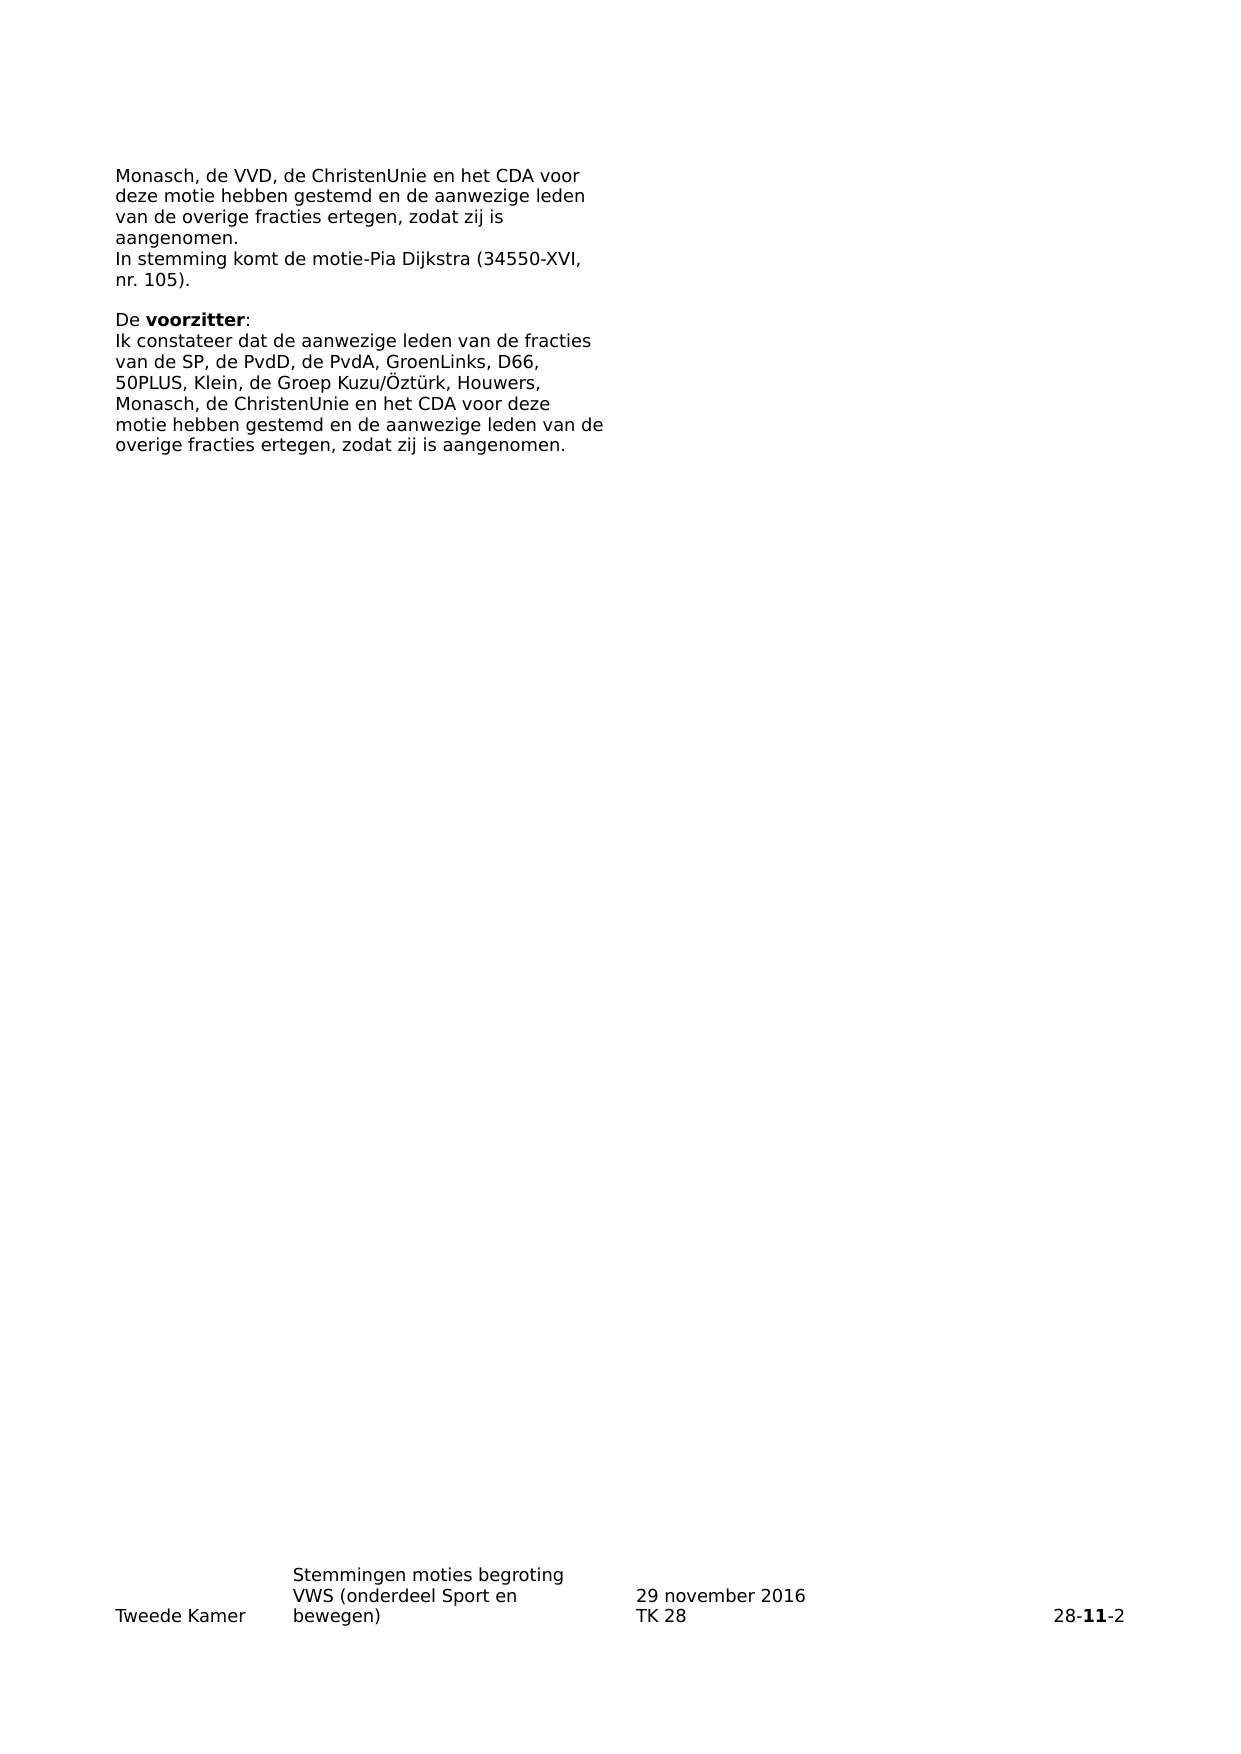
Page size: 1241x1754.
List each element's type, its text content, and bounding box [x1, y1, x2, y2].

text Ik constateer dat de aanwezige leden van de fracties van de SP, de PvdD, de PvdA, GroenLinks, D66, 50PLUS, Klein, de Groep Kuzu/Öztürk, Houwers, Monasch, de ChristenUnie en het CDA voor deze motie hebben gestemd en de aanwezige leden van de overige fracties ertegen, zodat zij is aangenomen. [115, 331, 605, 456]
text In stemming komt de motie-Pia Dijkstra (34550-XVI, nr. 105). [115, 249, 605, 290]
text De voorzitter: [115, 310, 605, 331]
text Monasch, de VVD, de ChristenUnie en het CDA voor deze motie hebben gestemd en de aanwezige leden van de overige fracties ertegen, zodat zij is aangenomen. [115, 165, 605, 249]
